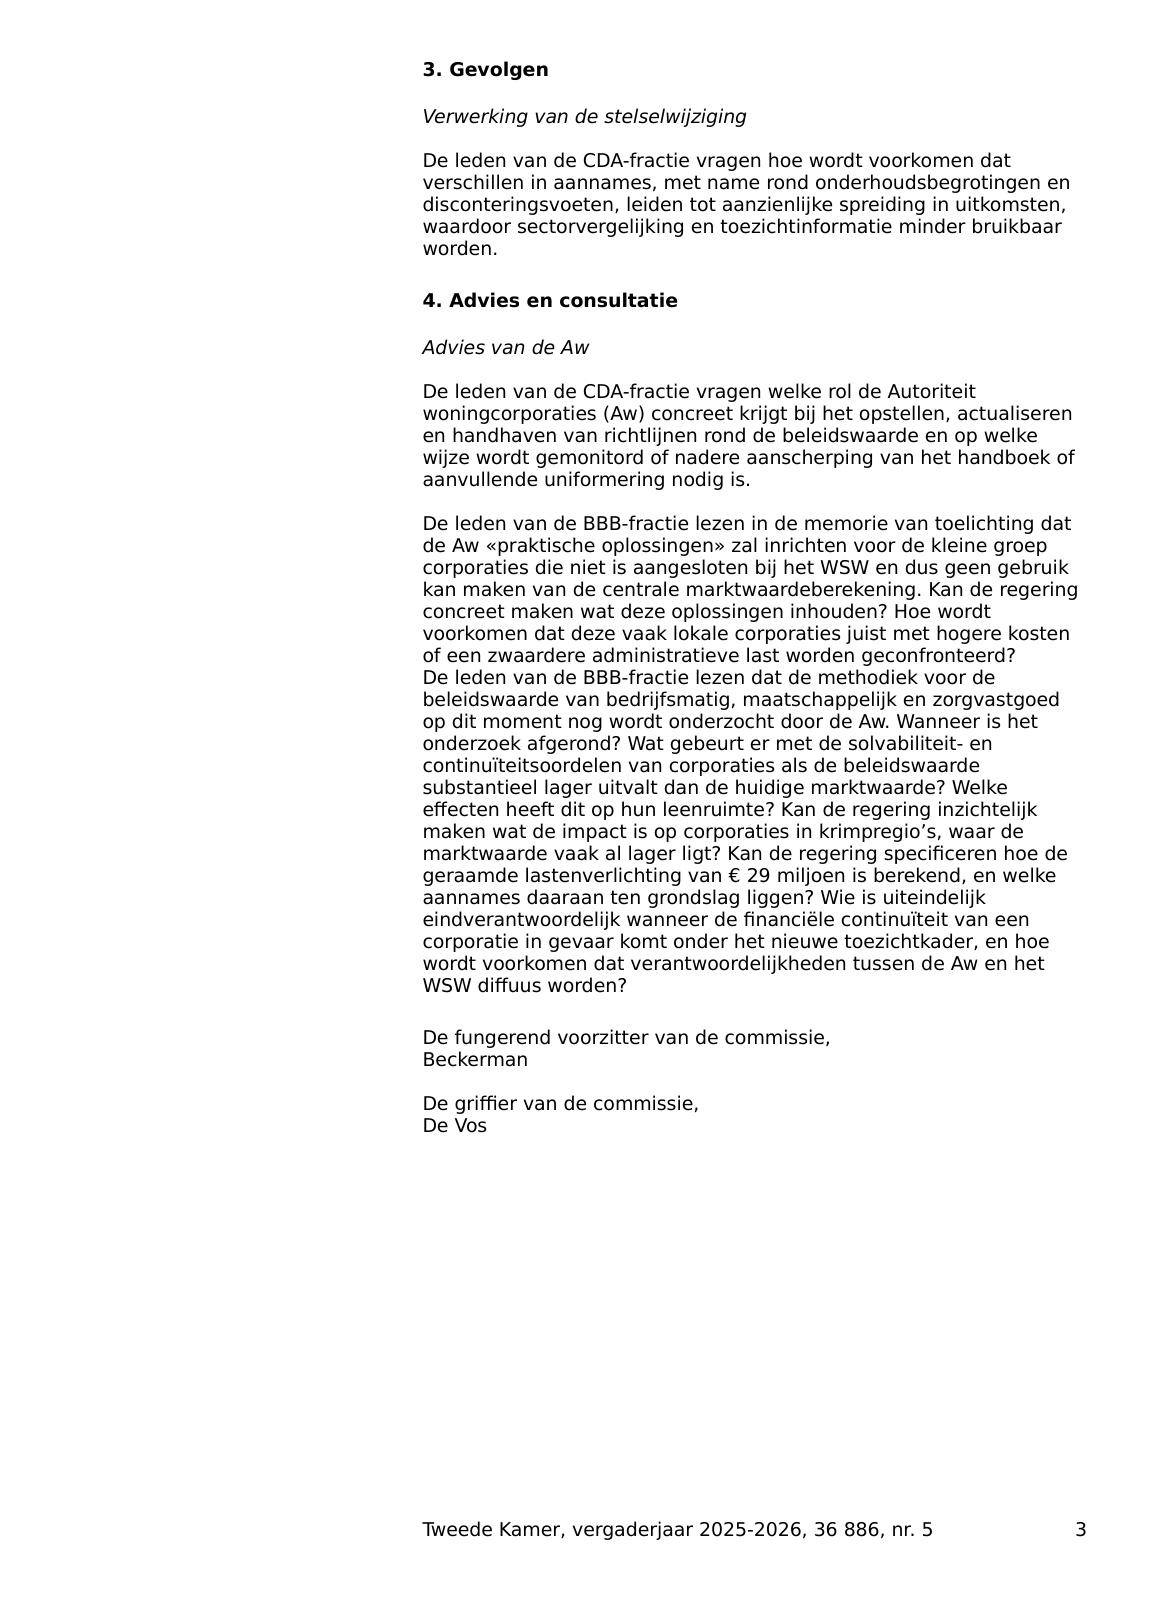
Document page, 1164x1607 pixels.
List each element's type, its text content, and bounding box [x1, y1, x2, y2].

subtitle 3. Gevolgen [422, 59, 1087, 81]
text De leden van de CDA-fractie vragen welke rol de Autoriteit woningcorporaties (Aw) concreet krijgt bij het opstellen, actualiseren en handhaven van richtlijnen rond de beleidswaarde en op welke wijze wordt gemonitord of nadere aanscherping van het handboek of aanvullende uniformering nodig is. [422, 381, 1087, 491]
subtitle Advies van de Aw [422, 337, 1087, 359]
text De leden van de BBB-fractie lezen dat de methodiek voor de beleidswaarde van bedrijfsmatig, maatschappelijk en zorgvastgoed op dit moment nog wordt onderzocht door de Aw. Wanneer is het onderzoek afgerond? Wat gebeurt er met de solvabiliteit- en continuïteitsoordelen van corporaties als de beleidswaarde substantieel lager uitvalt dan de huidige marktwaarde? Welke effecten heeft dit op hun leenruimte? Kan de regering inzichtelijk maken wat de impact is op corporaties in krimpregio’s, waar de marktwaarde vaak al lager ligt? Kan de regering specificeren hoe de geraamde lastenverlichting van € 29 miljoen is berekend, en welke aannames daaraan ten grondslag liggen? Wie is uiteindelijk eindverantwoordelijk wanneer de financiële continuïteit van een corporatie in gevaar komt onder het nieuwe toezichtkader, en hoe wordt voorkomen dat verantwoordelijkheden tussen de Aw en het WSW diffuus worden? [422, 667, 1087, 997]
subtitle Verwerking van de stelselwijziging [422, 106, 1087, 128]
text De fungerend voorzitter van de commissie, Beckerman [422, 1027, 1087, 1071]
text De leden van de CDA-fractie vragen hoe wordt voorkomen dat verschillen in aannames, met name rond onderhoudsbegrotingen en disconteringsvoeten, leiden tot aanzienlijke spreiding in uitkomsten, waardoor sectorvergelijking en toezichtinformatie minder bruikbaar worden. [422, 150, 1087, 260]
text De griffier van de commissie, De Vos [422, 1093, 1087, 1137]
subtitle 4. Advies en consultatie [422, 290, 1087, 312]
text De leden van de BBB-fractie lezen in de memorie van toelichting dat de Aw «praktische oplossingen» zal inrichten voor de kleine groep corporaties die niet is aangesloten bij het WSW en dus geen gebruik kan maken van de centrale marktwaardeberekening. Kan de regering concreet maken wat deze oplossingen inhouden? Hoe wordt voorkomen dat deze vaak lokale corporaties juist met hogere kosten of een zwaardere administratieve last worden geconfronteerd? [422, 513, 1087, 667]
